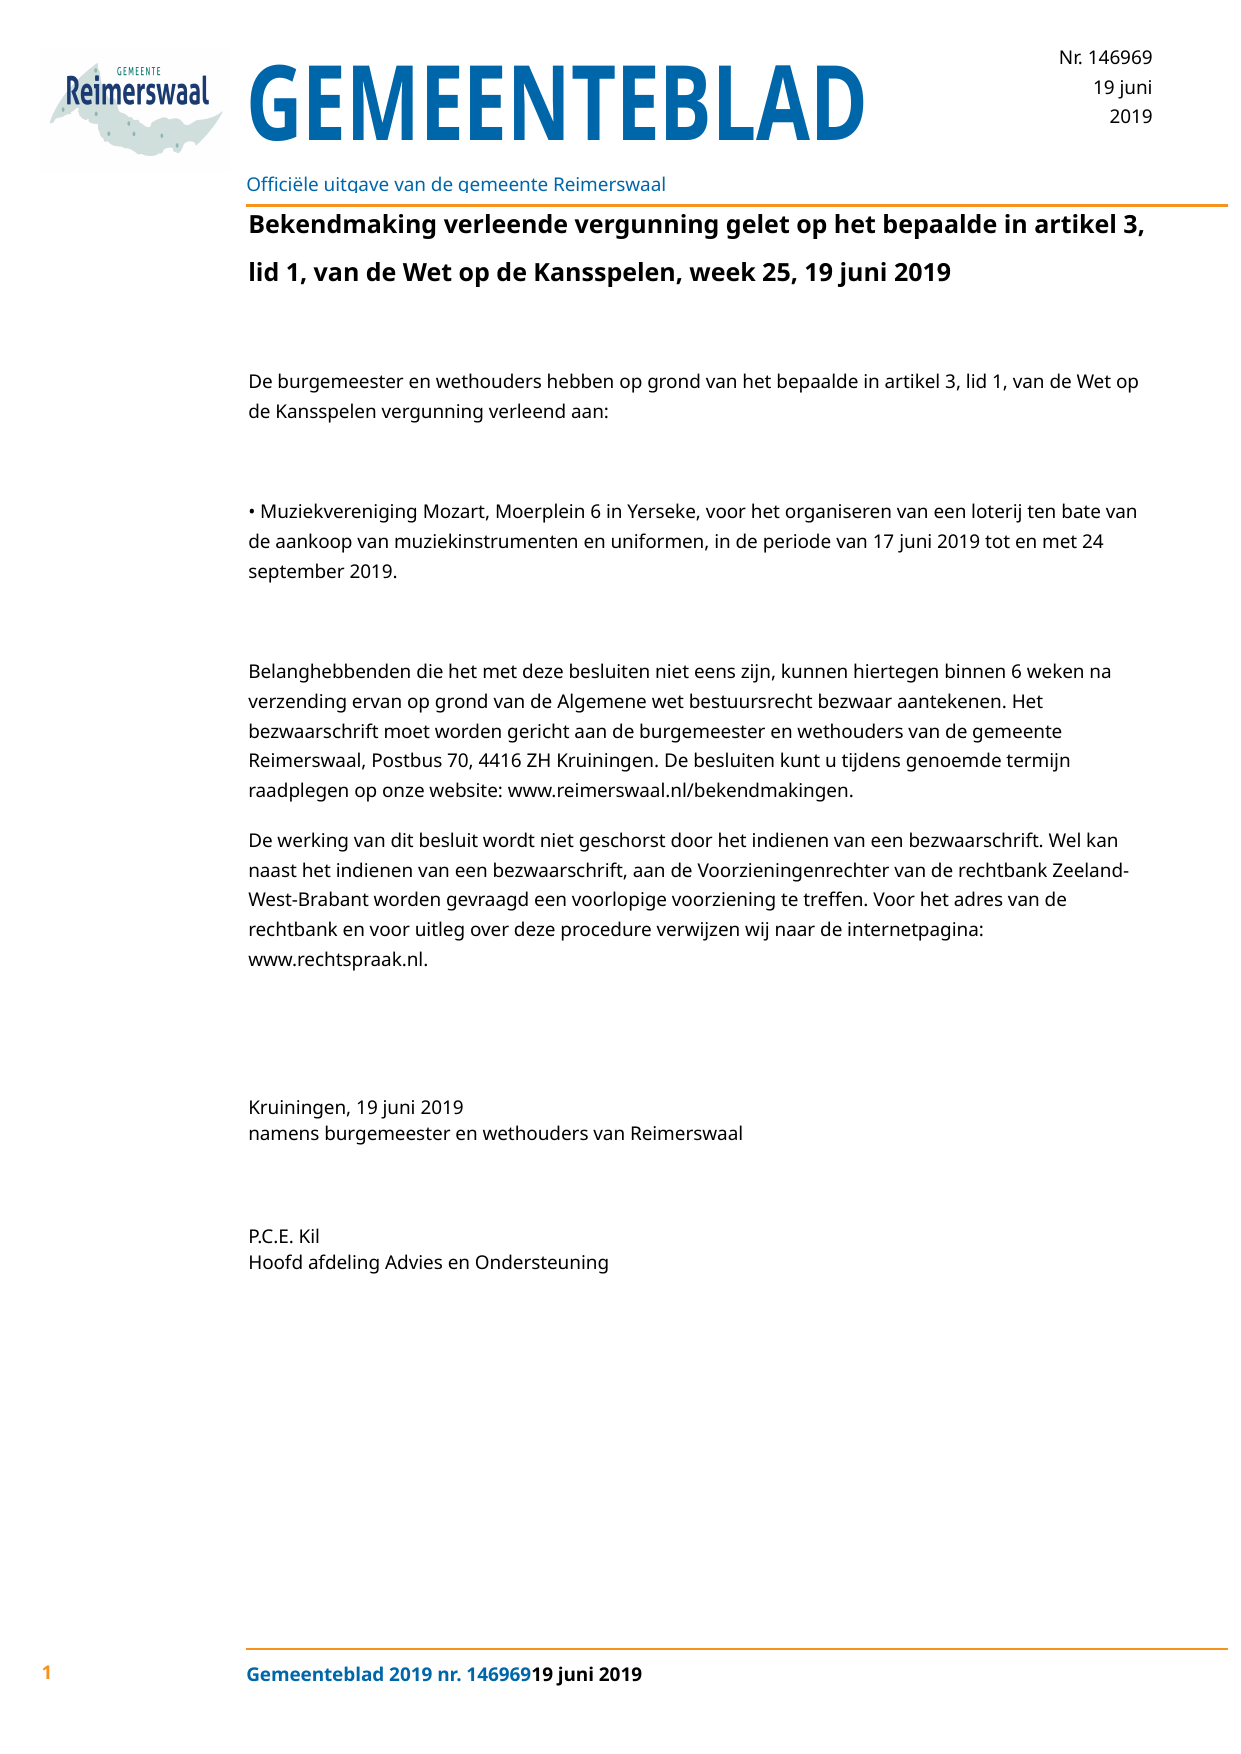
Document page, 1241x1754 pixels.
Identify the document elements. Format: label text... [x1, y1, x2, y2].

text P.C.E. Kil [248, 1223, 1152, 1249]
text Kruiningen, 19 juni 2019 [248, 1094, 1152, 1120]
text Hoofd afdeling Advies en Ondersteuning [248, 1249, 1152, 1274]
text De werking van dit besluit wordt niet geschorst door het indienen van een bezwaarschrift. Wel kan naast het indienen van een bezwaarschrift, aan de Voorzieningenrechter van de rechtbank Zeeland-West-Brabant worden gevraagd een voorlopige voorziening te treffen. Voor het adres van de rechtbank en voor uitleg over deze procedure verwijzen wij naar de internetpagina: www.rechtspraak.nl. [248, 827, 1152, 972]
text Bekendmaking verleende vergunning gelet op het bepaalde in artikel 3, lid 1, van de Wet op de Kansspelen, week 25, 19 juni 2019 [248, 207, 1152, 288]
text namens burgemeester en wethouders van Reimerswaal [248, 1120, 1152, 1146]
text Belanghebbenden die het met deze besluiten niet eens zijn, kunnen hiertegen binnen 6 weken na verzending ervan op grond van de Algemene wet bestuursrecht bezwaar aantekenen. Het bezwaarschrift moet worden gericht aan de burgemeester en wethouders van de gemeente Reimerswaal, Postbus 70, 4416 ZH Kruiningen. De besluiten kunt u tijdens genoemde termijn raadplegen op onze website: www.reimerswaal.nl/bekendmakingen. [248, 659, 1152, 803]
text • Muziekvereniging Mozart, Moerplein 6 in Yerseke, voor het organiseren van een loterij ten bate van de aankoop van muziekinstrumenten en uniformen, in de periode van 17 juni 2019 tot en met 24 september 2019. [248, 499, 1152, 584]
picture [41, 47, 231, 172]
text De burgemeester en wethouders hebben op grond van het bepaalde in artikel 3, lid 1, van de Wet op de Kansspelen vergunning verleend aan: [248, 368, 1152, 424]
